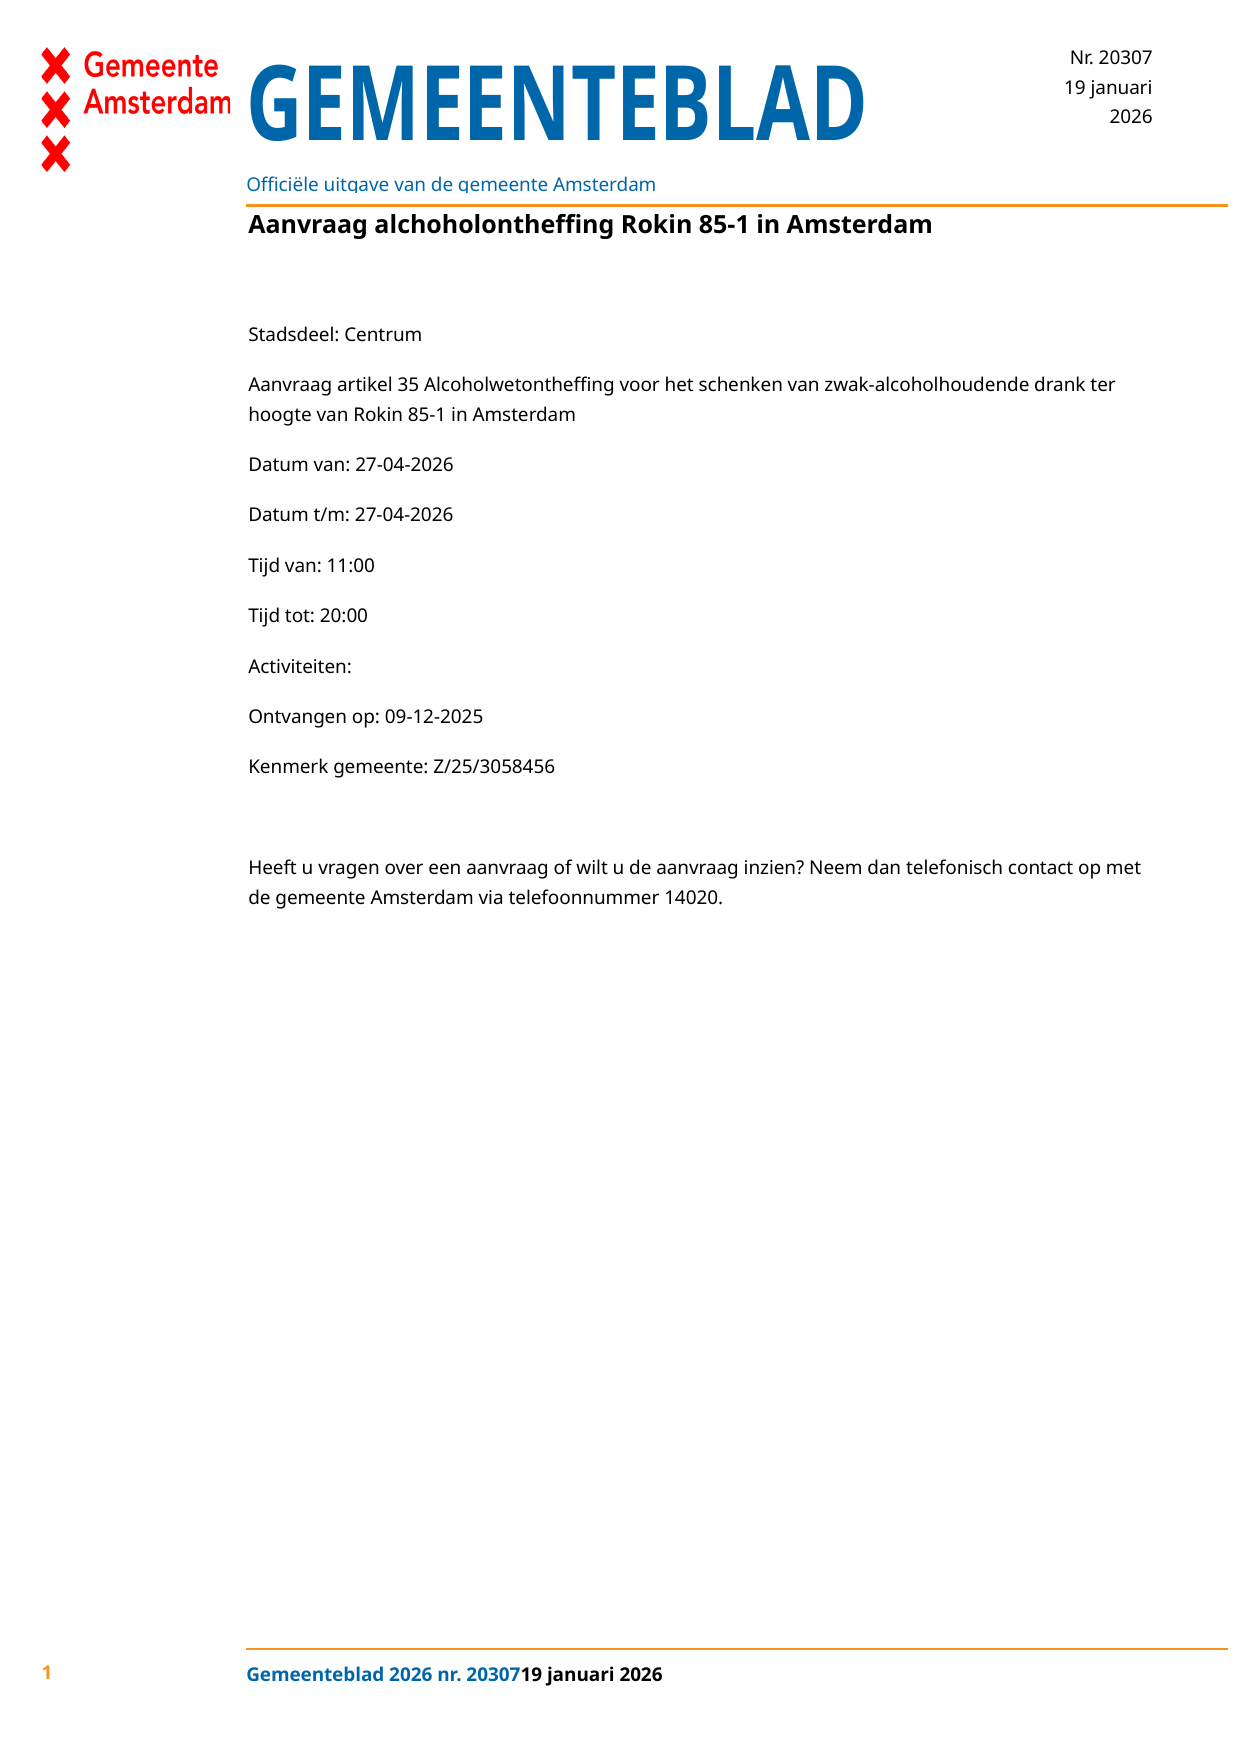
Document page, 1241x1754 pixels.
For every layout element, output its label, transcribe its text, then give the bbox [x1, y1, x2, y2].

text Tijd van: 11:00 [248, 552, 1152, 578]
text Stadsdeel: Centrum [248, 321, 1152, 346]
text Tijd tot: 20:00 [248, 602, 1152, 628]
text Aanvraag artikel 35 Alcoholwetontheffing voor het schenken van zwak-alcoholhoudende drank ter hoogte van Rokin 85-1 in Amsterdam [248, 371, 1152, 426]
text Datum van: 27-04-2026 [248, 451, 1152, 477]
text Heeft u vragen over een aanvraag of wilt u de aanvraag inzien? Neem dan telefonisch contact op met de gemeente Amsterdam via telefoonnummer 14020. [248, 854, 1152, 910]
text Kenmerk gemeente: Z/25/3058456 [248, 754, 1152, 779]
text Datum t/m: 27-04-2026 [248, 502, 1152, 527]
text Aanvraag alchoholontheffing Rokin 85-1 in Amsterdam [248, 207, 1152, 241]
text Activiteiten: [248, 653, 1152, 678]
picture [41, 47, 231, 172]
text Ontvangen op: 09-12-2025 [248, 703, 1152, 729]
